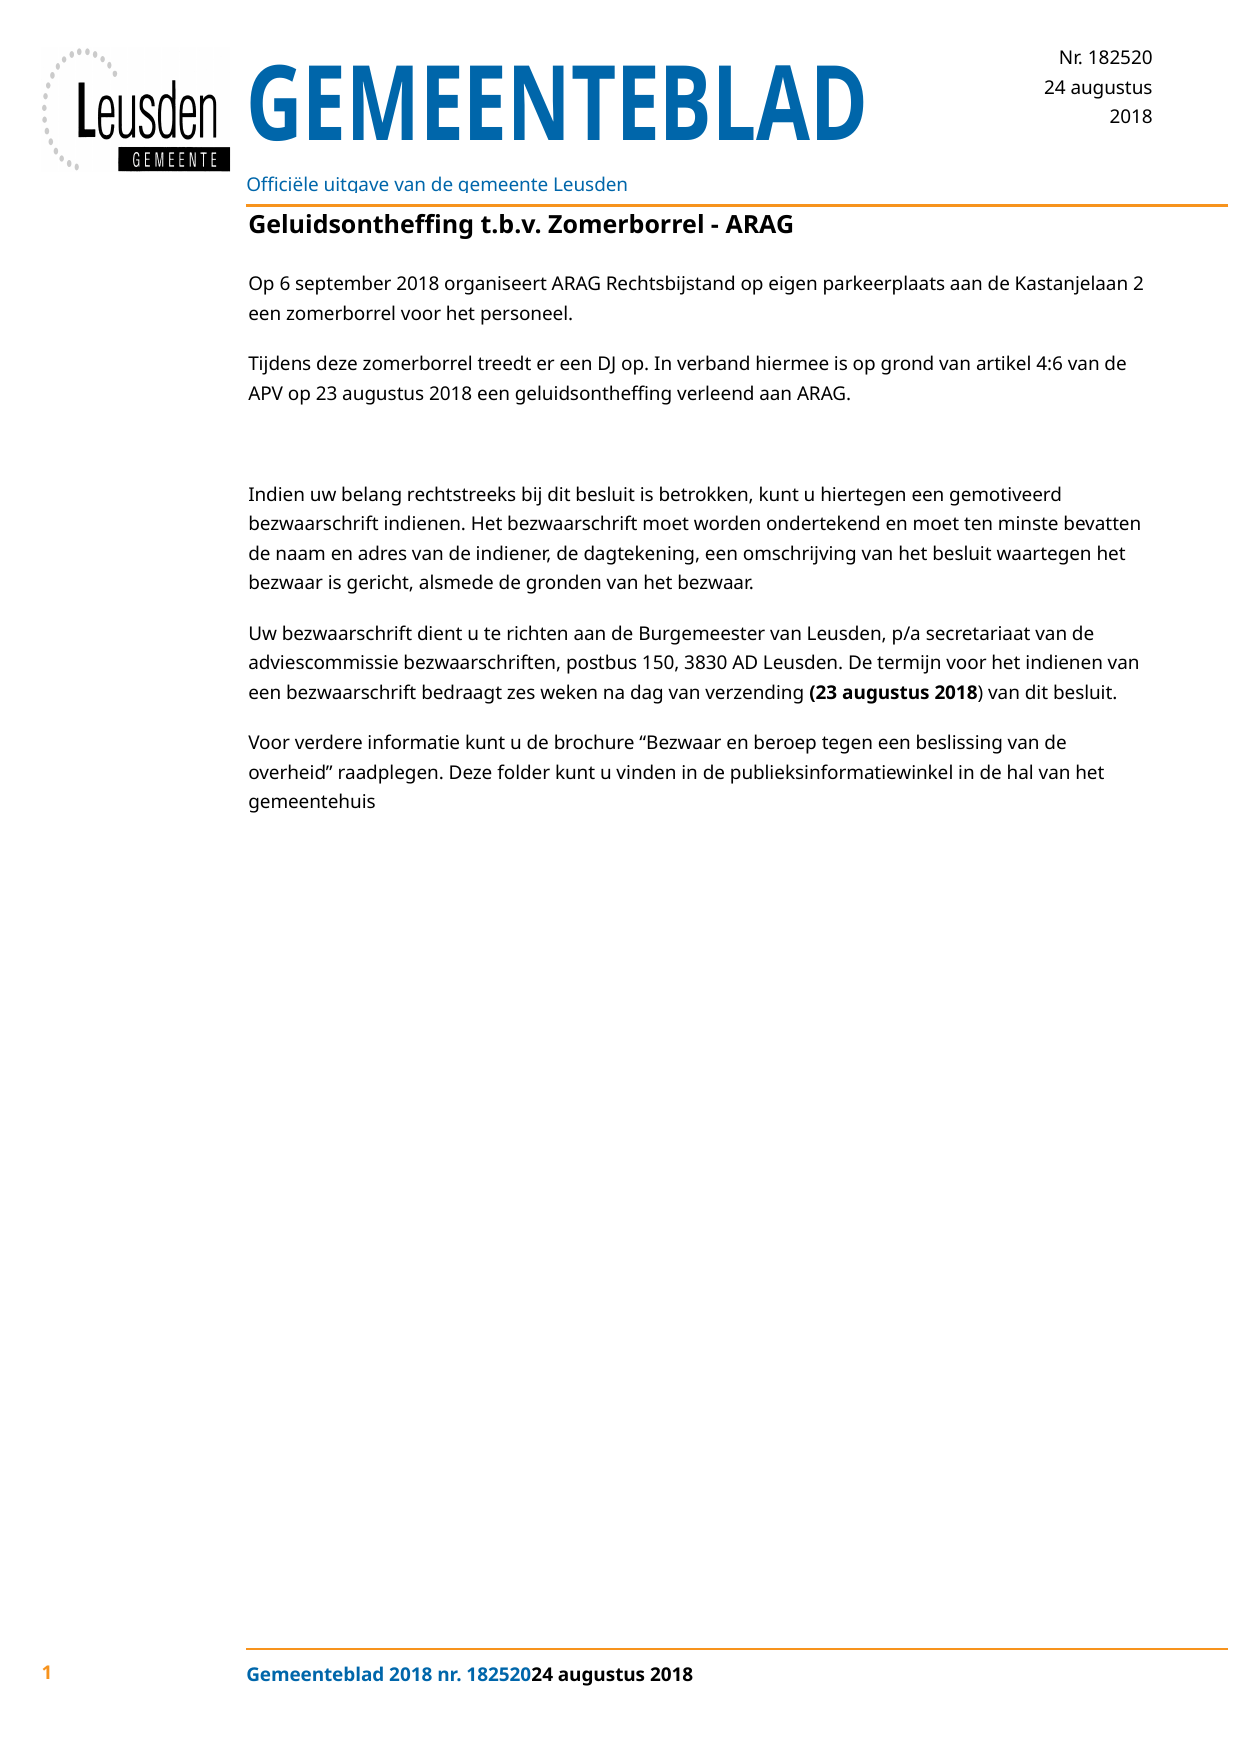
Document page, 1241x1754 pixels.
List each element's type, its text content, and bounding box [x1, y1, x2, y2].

picture [41, 47, 231, 172]
text Indien uw belang rechtstreeks bij dit besluit is betrokken, kunt u hiertegen een gemotiveerd bezwaarschrift indienen. Het bezwaarschrift moet worden ondertekend en moet ten minste bevatten de naam en adres van de indiener, de dagtekening, een omschrijving van het besluit waartegen het bezwaar is gericht, alsmede de gronden van het bezwaar. [248, 481, 1152, 595]
text Op 6 september 2018 organiseert ARAG Rechtsbijstand op eigen parkeerplaats aan de Kastanjelaan 2 een zomerborrel voor het personeel. [248, 270, 1152, 326]
text Tijdens deze zomerborrel treedt er een DJ op. In verband hiermee is op grond van artikel 4:6 van de APV op 23 augustus 2018 een geluidsontheffing verleend aan ARAG. [248, 350, 1152, 406]
text Geluidsontheffing t.b.v. Zomerborrel - ARAG [248, 207, 1152, 241]
text Uw bezwaarschrift dient u te richten aan de Burgemeester van Leusden, p/a secretariaat van de adviescommissie bezwaarschriften, postbus 150, 3830 AD Leusden. De termijn voor het indienen van een bezwaarschrift bedraagt zes weken na dag van verzending (23 augustus 2018) van dit besluit. [248, 620, 1152, 705]
text Voor verdere informatie kunt u de brochure “Bezwaar en beroep tegen een beslissing van de overheid” raadplegen. Deze folder kunt u vinden in de publieksinformatiewinkel in de hal van het gemeentehuis [248, 729, 1152, 814]
